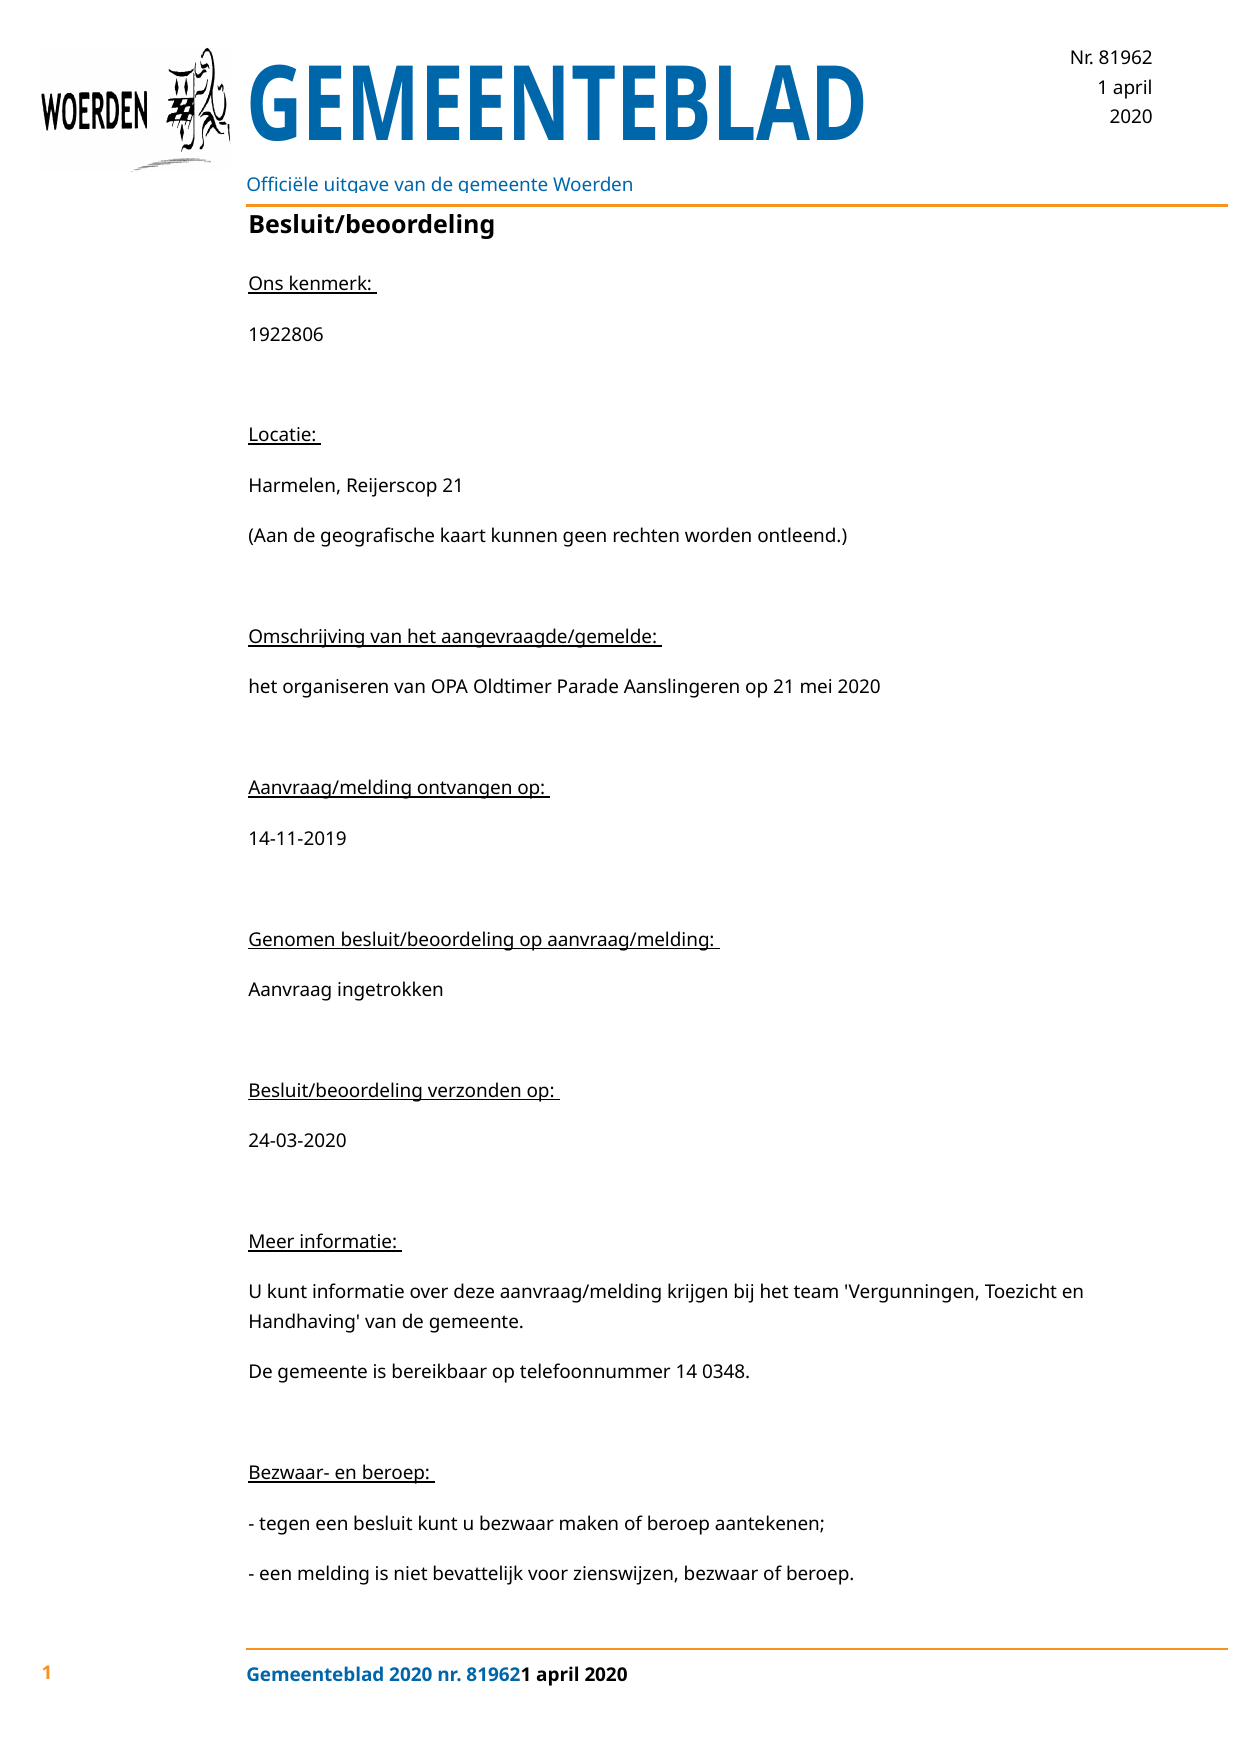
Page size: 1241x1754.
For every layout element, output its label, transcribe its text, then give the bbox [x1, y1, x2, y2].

text Besluit/beoordeling [248, 207, 1152, 241]
text Besluit/beoordeling verzonden op: [248, 1077, 1152, 1103]
text 24-03-2020 [248, 1127, 1152, 1153]
text U kunt informatie over deze aanvraag/melding krijgen bij het team 'Vergunningen, Toezicht en Handhaving' van de gemeente. [248, 1279, 1152, 1334]
text 1922806 [248, 321, 1152, 346]
text 14-11-2019 [248, 825, 1152, 851]
text - tegen een besluit kunt u bezwaar maken of beroep aantekenen; [248, 1510, 1152, 1536]
text Omschrijving van het aangevraagde/gemelde: [248, 623, 1152, 649]
picture [41, 47, 231, 172]
text Aanvraag ingetrokken [248, 976, 1152, 1002]
text Ons kenmerk: [248, 270, 1152, 296]
text Harmelen, Reijerscop 21 [248, 472, 1152, 498]
text Bezwaar- en beroep: [248, 1459, 1152, 1485]
text Aanvraag/melding ontvangen op: [248, 774, 1152, 800]
text het organiseren van OPA Oldtimer Parade Aanslingeren op 21 mei 2020 [248, 674, 1152, 699]
text Genomen besluit/beoordeling op aanvraag/melding: [248, 926, 1152, 951]
text Locatie: [248, 422, 1152, 447]
text De gemeente is bereikbaar op telefoonnummer 14 0348. [248, 1359, 1152, 1384]
text Meer informatie: [248, 1228, 1152, 1254]
text - een melding is niet bevattelijk voor zienswijzen, bezwaar of beroep. [248, 1560, 1152, 1586]
text (Aan de geografische kaart kunnen geen rechten worden ontleend.) [248, 522, 1152, 548]
